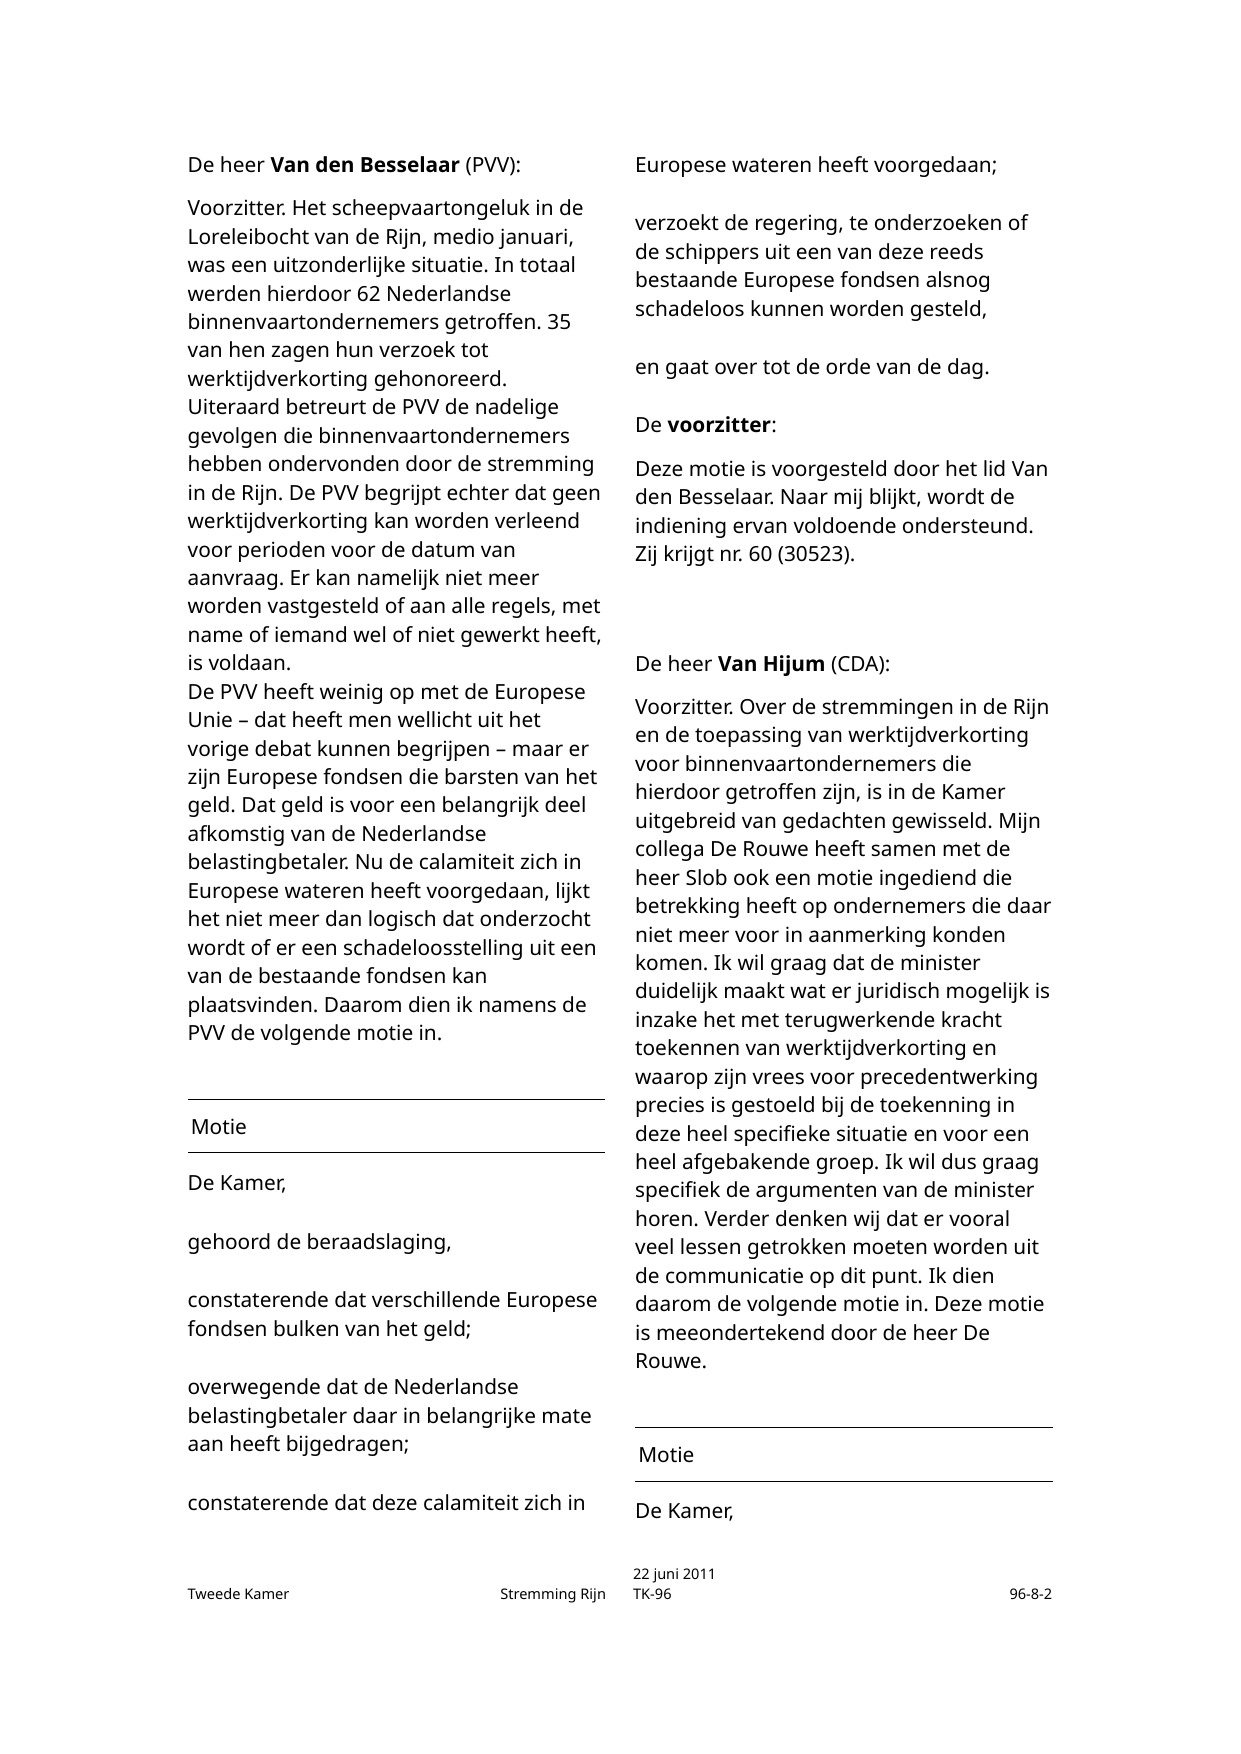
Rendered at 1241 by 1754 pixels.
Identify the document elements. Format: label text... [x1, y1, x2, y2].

text Europese wateren heeft voorgedaan; [635, 150, 1053, 178]
text gehoord de beraadslaging, [187, 1227, 605, 1255]
text De PVV heeft weinig op met de Europese Unie – dat heeft men wellicht uit het vorige debat kunnen begrijpen – maar er zijn Europese fondsen die barsten van het geld. Dat geld is voor een belangrijk deel afkomstig van de Nederlandse belastingbetaler. Nu de calamiteit zich in Europese wateren heeft voorgedaan, lijkt het niet meer dan logisch dat onderzocht wordt of er een schadeloosstelling uit een van de bestaande fondsen kan plaatsvinden. Daarom dien ik namens de PVV de volgende motie in. [187, 677, 605, 1047]
text De Kamer, [187, 1168, 605, 1197]
text Deze motie is voorgesteld door het lid Van den Besselaar. Naar mij blijkt, wordt de indiening ervan voldoende ondersteund. [635, 454, 1053, 539]
text verzoekt de regering, te onderzoeken of de schippers uit een van deze reeds bestaande Europese fondsen alsnog schadeloos kunnen worden gesteld, [635, 208, 1053, 322]
text Zij krijgt nr. 60 (30523). [635, 539, 1053, 568]
text De heer Van den Besselaar (PVV): [187, 150, 605, 178]
text  [635, 598, 1053, 626]
text constaterende dat verschillende Europese fondsen bulken van het geld; [187, 1285, 605, 1342]
text De heer Van Hijum (CDA): [635, 649, 1053, 677]
text constaterende dat deze calamiteit zich in [187, 1488, 605, 1516]
subtitle Motie [635, 1428, 1053, 1481]
text De voorzitter: [635, 411, 1053, 439]
text Voorzitter. Het scheepvaartongeluk in de Loreleibocht van de Rijn, medio januari, was een uitzonderlijke situatie. In totaal werden hierdoor 62 Nederlandse binnenvaartondernemers getroffen. 35 van hen zagen hun verzoek tot werktijdverkorting gehonoreerd. [187, 193, 605, 392]
subtitle Motie [187, 1100, 605, 1153]
text overwegende dat de Nederlandse belastingbetaler daar in belangrijke mate aan heeft bijgedragen; [187, 1372, 605, 1458]
text Voorzitter. Over de stremmingen in de Rijn en de toepassing van werktijdverkorting voor binnenvaartondernemers die hierdoor getroffen zijn, is in de Kamer uitgebreid van gedachten gewisseld. Mijn collega De Rouwe heeft samen met de heer Slob ook een motie ingediend die betrekking heeft op ondernemers die daar niet meer voor in aanmerking konden komen. Ik wil graag dat de minister duidelijk maakt wat er juridisch mogelijk is inzake het met terugwerkende kracht toekennen van werktijdverkorting en waarop zijn vrees voor precedentwerking precies is gestoeld bij de toekenning in deze heel specifieke situatie en voor een heel afgebakende groep. Ik wil dus graag specifiek de argumenten van de minister horen. Verder denken wij dat er vooral veel lessen getrokken moeten worden uit de communicatie op dit punt. Ik dien daarom de volgende motie in. Deze motie is meeondertekend door de heer De Rouwe. [635, 692, 1053, 1375]
text De Kamer, [635, 1497, 1053, 1525]
text en gaat over tot de orde van de dag. [635, 352, 1053, 381]
text Uiteraard betreurt de PVV de nadelige gevolgen die binnenvaartondernemers hebben ondervonden door de stremming in de Rijn. De PVV begrijpt echter dat geen werktijdverkorting kan worden verleend voor perioden voor de datum van aanvraag. Er kan namelijk niet meer worden vastgesteld of aan alle regels, met name of iemand wel of niet gewerkt heeft, is voldaan. [187, 392, 605, 677]
